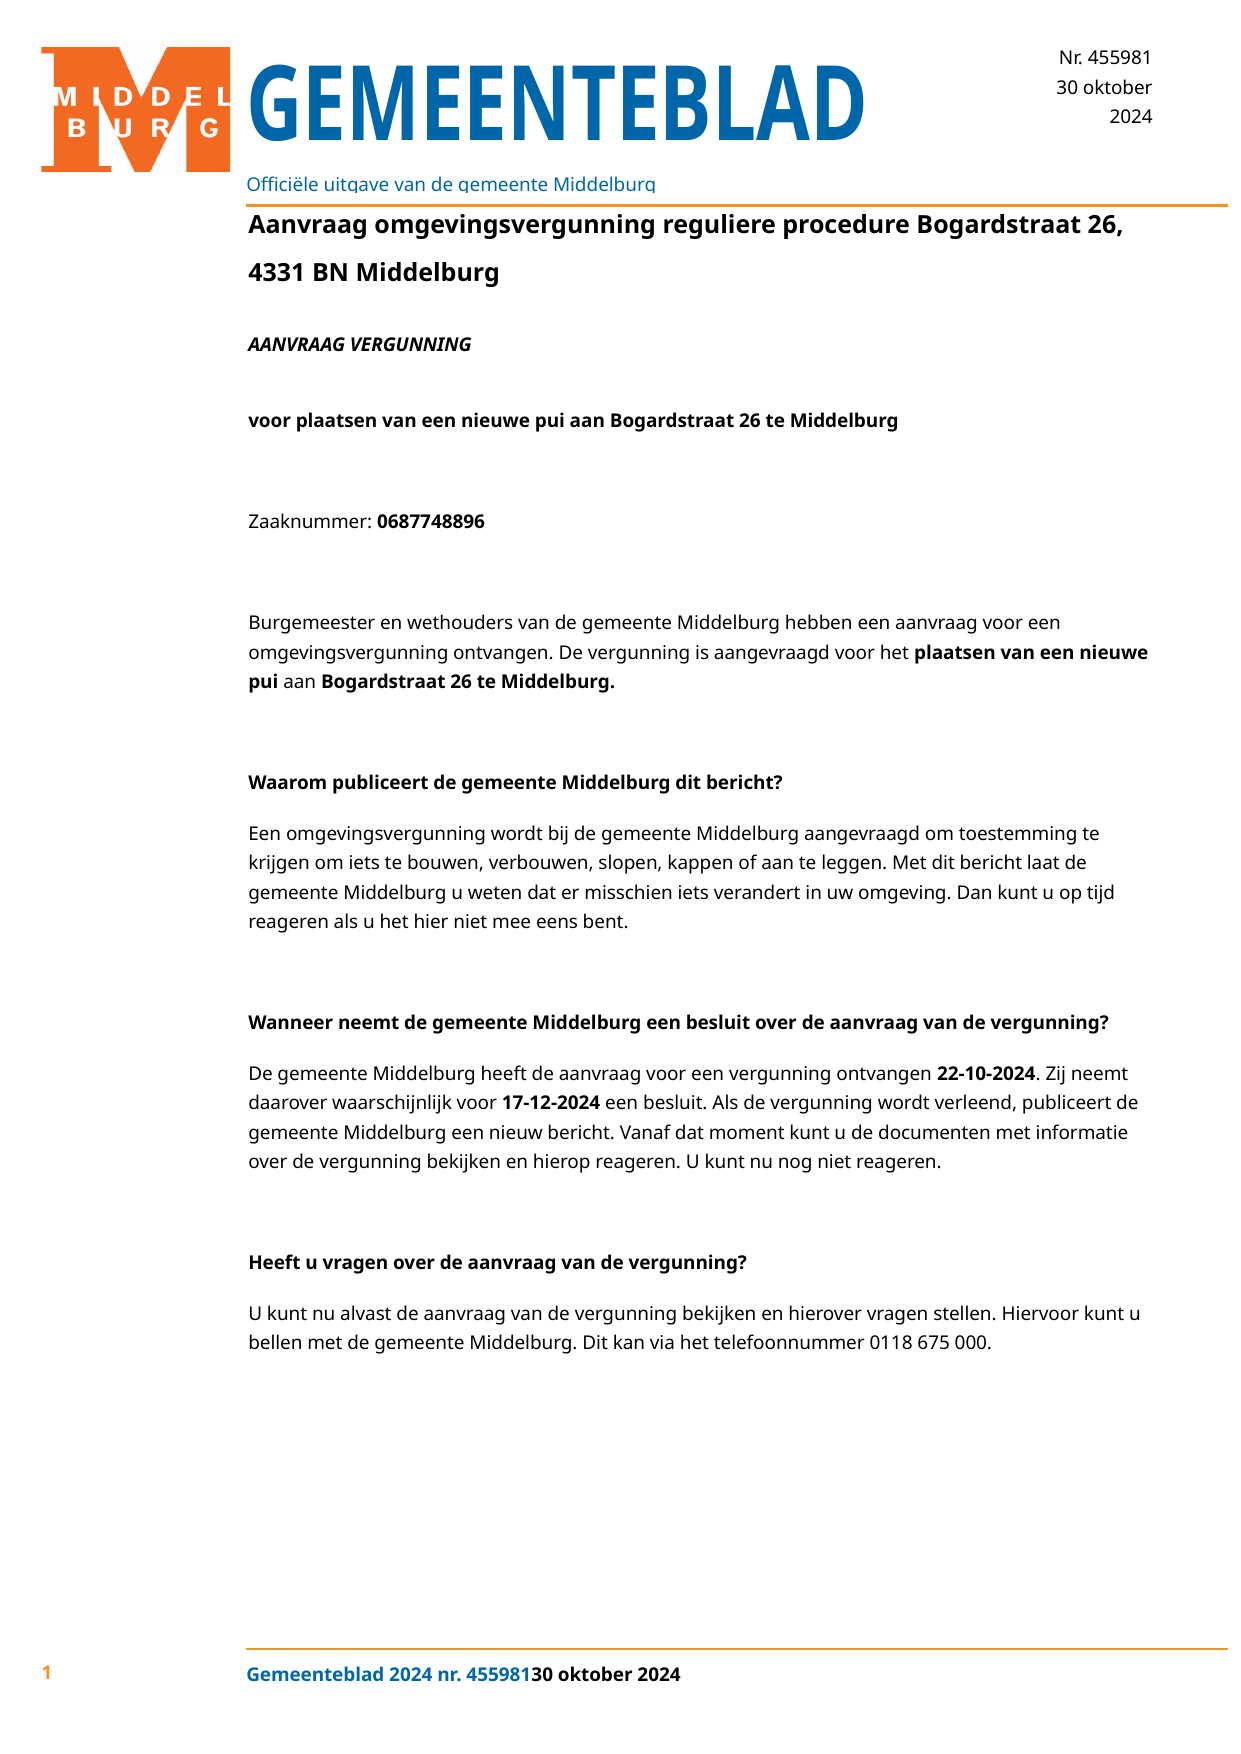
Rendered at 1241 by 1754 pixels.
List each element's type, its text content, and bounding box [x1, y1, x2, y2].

text De gemeente Middelburg heeft de aanvraag voor een vergunning ontvangen 22-10-2024. Zij neemt daarover waarschijnlijk voor 17-12-2024 een besluit. Als de vergunning wordt verleend, publiceert de gemeente Middelburg een nieuw bericht. Vanaf dat moment kunt u de documenten met informatie over de vergunning bekijken en hierop reageren. U kunt nu nog niet reageren. [248, 1060, 1152, 1174]
text voor plaatsen van een nieuwe pui aan Bogardstraat 26 te Middelburg [248, 408, 1152, 433]
text Een omgevingsvergunning wordt bij de gemeente Middelburg aangevraagd om toestemming te krijgen om iets te bouwen, verbouwen, slopen, kappen of aan te leggen. Met dit bericht laat de gemeente Middelburg u weten dat er misschien iets verandert in uw omgeving. Dan kunt u op tijd reageren als u het hier niet mee eens bent. [248, 820, 1152, 934]
text AANVRAAG VERGUNNING [248, 331, 1152, 357]
text Waarom publiceert de gemeente Middelburg dit bericht? [248, 769, 1152, 795]
text Burgemeester en wethouders van de gemeente Middelburg hebben een aanvraag voor een omgevingsvergunning ontvangen. De vergunning is aangevraagd voor het plaatsen van een nieuwe pui aan Bogardstraat 26 te Middelburg. [248, 609, 1152, 694]
picture [41, 47, 231, 172]
text Aanvraag omgevingsvergunning reguliere procedure Bogardstraat 26, 4331 BN Middelburg [248, 207, 1152, 288]
text U kunt nu alvast de aanvraag van de vergunning bekijken en hierover vragen stellen. Hiervoor kunt u bellen met de gemeente Middelburg. Dit kan via het telefoonnummer 0118 675 000. [248, 1300, 1152, 1355]
text Heeft u vragen over de aanvraag van de vergunning? [248, 1249, 1152, 1275]
text Zaaknummer: 0687748896 [248, 508, 1152, 534]
text Wanneer neemt de gemeente Middelburg een besluit over de aanvraag van de vergunning? [248, 1009, 1152, 1035]
